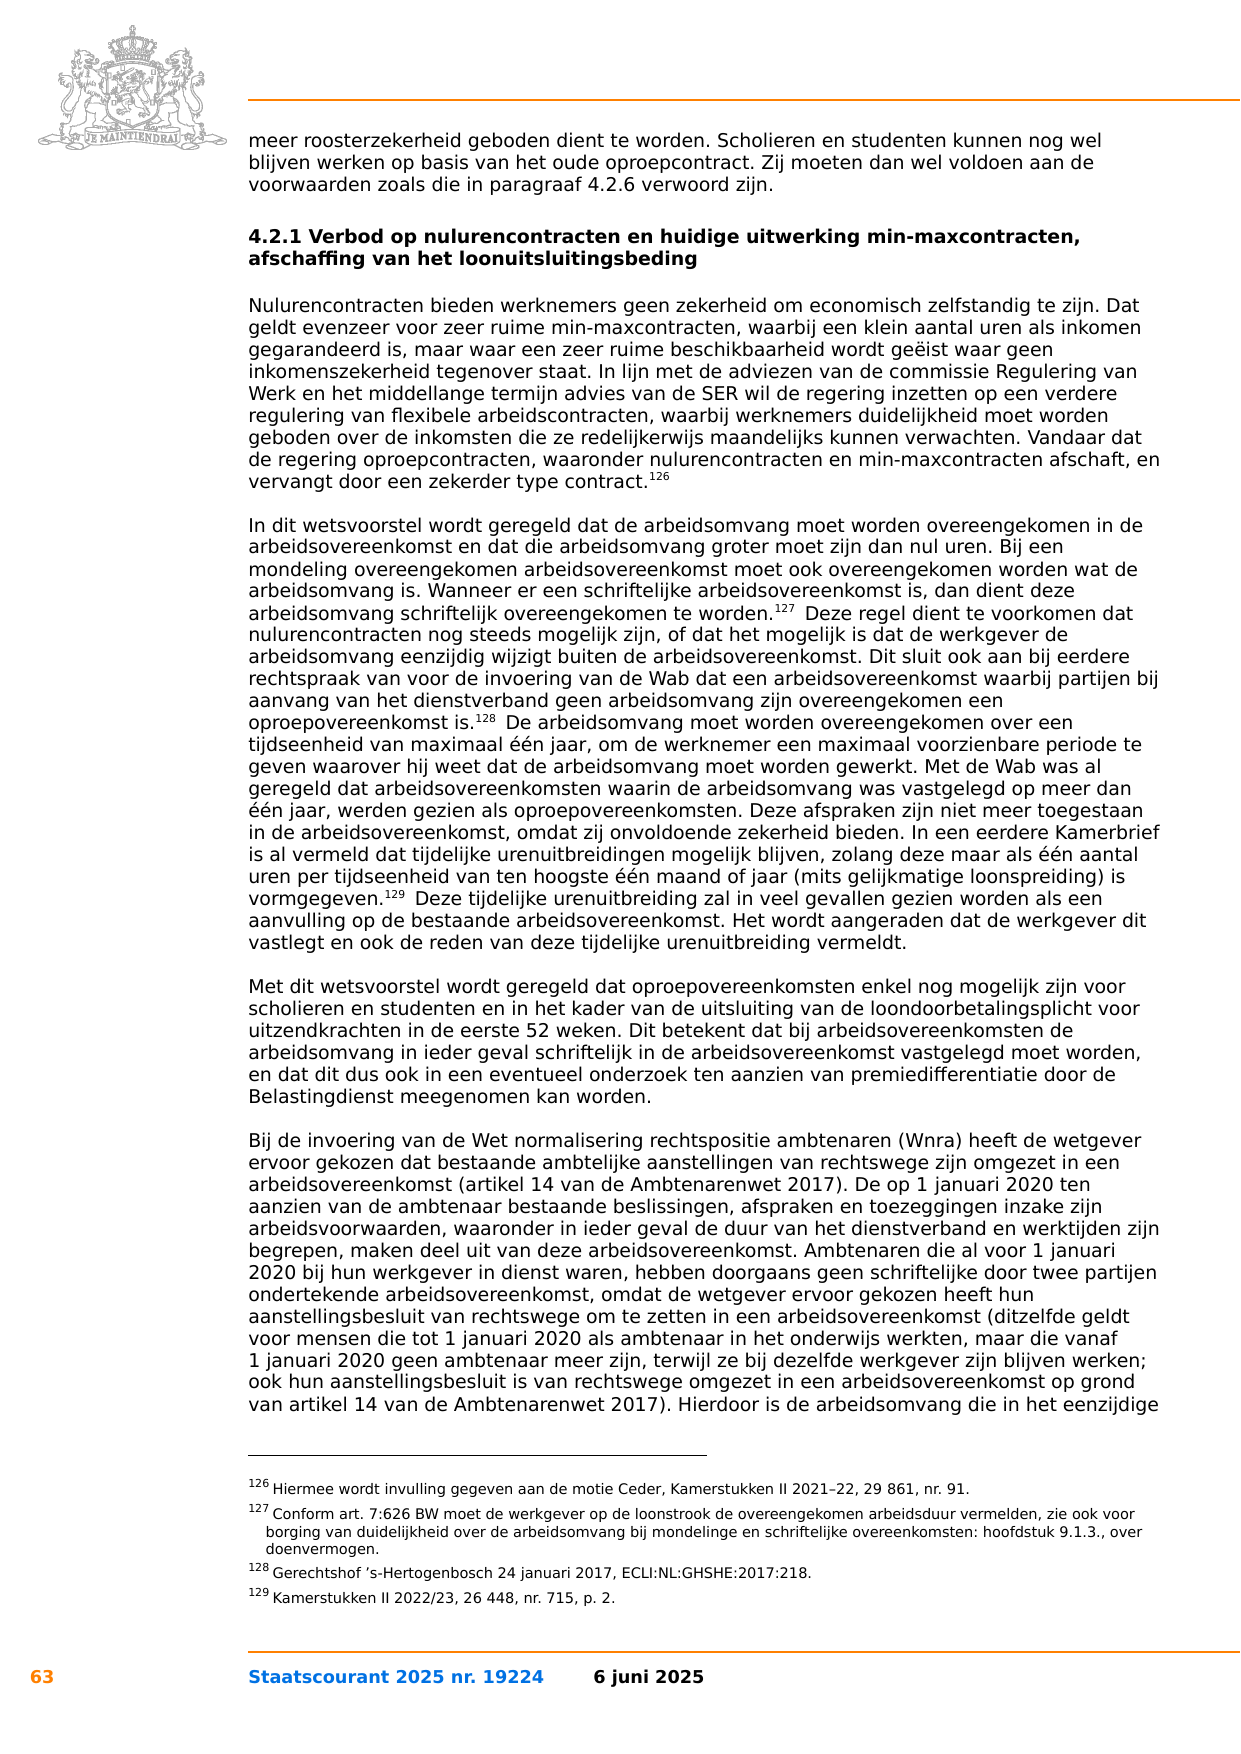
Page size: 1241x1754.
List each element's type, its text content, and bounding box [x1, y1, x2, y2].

text Met dit wetsvoorstel wordt geregeld dat oproepovereenkomsten enkel nog mogelijk zijn voor scholieren en studenten en in het kader van de uitsluiting van de loondoorbetalingsplicht voor uitzendkrachten in de eerste 52 weken. Dit betekent dat bij arbeidsovereenkomsten de arbeidsomvang in ieder geval schriftelijk in de arbeidsovereenkomst vastgelegd moet worden, en dat dit dus ook in een eventueel onderzoek ten aanzien van premiedifferentiatie door de Belastingdienst meegenomen kan worden. [248, 976, 1163, 1108]
text In dit wetsvoorstel wordt geregeld dat de arbeidsomvang moet worden overeengekomen in de arbeidsovereenkomst en dat die arbeidsomvang groter moet zijn dan nul uren. Bij een mondeling overeengekomen arbeidsovereenkomst moet ook overeengekomen worden wat de arbeidsomvang is. Wanneer er een schriftelijke arbeidsovereenkomst is, dan dient deze arbeidsomvang schriftelijk overeengekomen te worden. Deze regel dient te voorkomen dat nulurencontracten nog steeds mogelijk zijn, of dat het mogelijk is dat de werkgever de arbeidsomvang eenzijdig wijzigt buiten de arbeidsovereenkomst. Dit sluit ook aan bij eerdere rechtspraak van voor de invoering van de Wab dat een arbeidsovereenkomst waarbij partijen bij aanvang van het dienstverband geen arbeidsomvang zijn overeengekomen een oproepovereenkomst is. De arbeidsomvang moet worden overeengekomen over een tijdseenheid van maximaal één jaar, om de werknemer een maximaal voorzienbare periode te geven waarover hij weet dat de arbeidsomvang moet worden gewerkt. Met de Wab was al geregeld dat arbeidsovereenkomsten waarin de arbeidsomvang was vastgelegd op meer dan één jaar, werden gezien als oproepovereenkomsten. Deze afspraken zijn niet meer toegestaan in de arbeidsovereenkomst, omdat zij onvoldoende zekerheid bieden. In een eerdere Kamerbrief is al vermeld dat tijdelijke urenuitbreidingen mogelijk blijven, zolang deze maar als één aantal uren per tijdseenheid van ten hoogste één maand of jaar (mits gelijkmatige loonspreiding) is vormgegeven. Deze tijdelijke urenuitbreiding zal in veel gevallen gezien worden als een aanvulling op de bestaande arbeidsovereenkomst. Het wordt aangeraden dat de werkgever dit vastlegt en ook de reden van deze tijdelijke urenuitbreiding vermeldt. [248, 514, 1163, 954]
text Kamerstukken II 2022/23, 26 448, nr. 715, p. 2. [248, 1586, 1163, 1608]
text meer roosterzekerheid geboden dient te worden. Scholieren en studenten kunnen nog wel blijven werken op basis van het oude oproepcontract. Zij moeten dan wel voldoen aan de voorwaarden zoals die in paragraaf 4.2.6 verwoord zijn. [248, 130, 1163, 196]
text Bij de invoering van de Wet normalisering rechtspositie ambtenaren (Wnra) heeft de wetgever ervoor gekozen dat bestaande ambtelijke aanstellingen van rechtswege zijn omgezet in een arbeidsovereenkomst (artikel 14 van de Ambtenarenwet 2017). De op 1 januari 2020 ten aanzien van de ambtenaar bestaande beslissingen, afspraken en toezeggingen inzake zijn arbeidsvoorwaarden, waaronder in ieder geval de duur van het dienstverband en werktijden zijn begrepen, maken deel uit van deze arbeidsovereenkomst. Ambtenaren die al voor 1 januari 2020 bij hun werkgever in dienst waren, hebben doorgaans geen schriftelijke door twee partijen ondertekende arbeidsovereenkomst, omdat de wetgever ervoor gekozen heeft hun aanstellingsbesluit van rechtswege om te zetten in een arbeidsovereenkomst (ditzelfde geldt voor mensen die tot 1 januari 2020 als ambtenaar in het onderwijs werkten, maar die vanaf 1 januari 2020 geen ambtenaar meer zijn, terwijl ze bij dezelfde werkgever zijn blijven werken; ook hun aanstellingsbesluit is van rechtswege omgezet in een arbeidsovereenkomst op grond van artikel 14 van de Ambtenarenwet 2017). Hierdoor is de arbeidsomvang die in het eenzijdige [248, 1130, 1163, 1415]
text Conform art. 7:626 BW moet de werkgever op de loonstrook de overeengekomen arbeidsduur vermelden, zie ook voor borging van duidelijkheid over de arbeidsomvang bij mondelinge en schriftelijke overeenkomsten: hoofdstuk 9.1.3., over doenvermogen. [248, 1502, 1163, 1558]
text Nulurencontracten bieden werknemers geen zekerheid om economisch zelfstandig te zijn. Dat geldt evenzeer voor zeer ruime min-maxcontracten, waarbij een klein aantal uren als inkomen gegarandeerd is, maar waar een zeer ruime beschikbaarheid wordt geëist waar geen inkomenszekerheid tegenover staat. In lijn met de adviezen van de commissie Regulering van Werk en het middellange termijn advies van de SER wil de regering inzetten op een verdere regulering van flexibele arbeidscontracten, waarbij werknemers duidelijkheid moet worden geboden over de inkomsten die ze redelijkerwijs maandelijks kunnen verwachten. Vandaar dat de regering oproepcontracten, waaronder nulurencontracten en min-maxcontracten afschaft, en vervangt door een zekerder type contract. [248, 295, 1163, 493]
subtitle 4.2.1 Verbod op nulurencontracten en huidige uitwerking min-maxcontracten, afschaffing van het loonuitsluitingsbeding [248, 226, 1163, 270]
picture [38, 25, 227, 150]
text Hiermee wordt invulling gegeven aan de motie Ceder, Kamerstukken II 2021–22, 29 861, nr. 91. [248, 1477, 1163, 1499]
text Gerechtshof ’s-Hertogenbosch 24 januari 2017, ECLI:NL:GHSHE:2017:218. [248, 1561, 1163, 1583]
